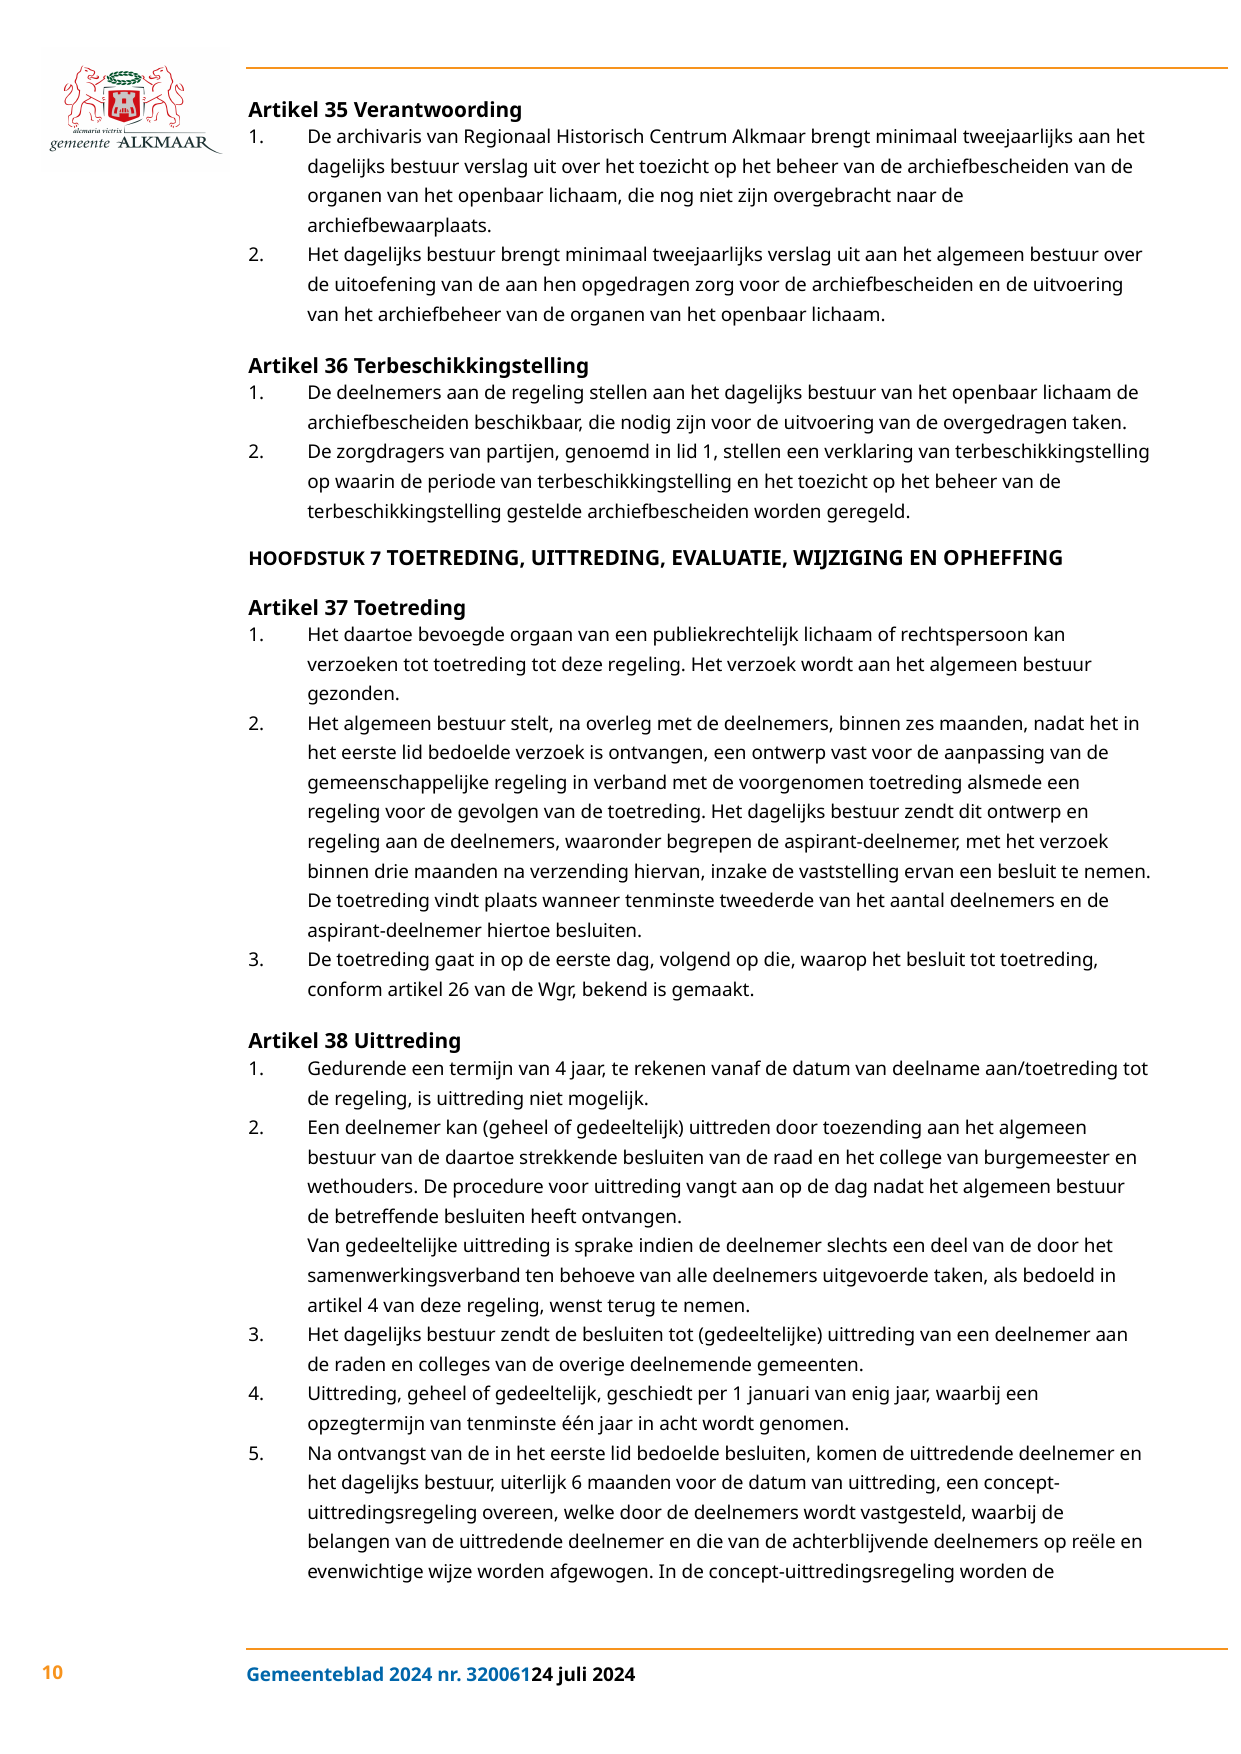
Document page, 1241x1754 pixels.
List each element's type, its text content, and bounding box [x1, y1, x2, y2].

text Artikel 36 Terbeschikkingstelling [248, 351, 1152, 379]
list De zorgdragers van partijen, genoemd in lid 1, stellen een verklaring van terbeschikkingstelling op waarin de periode van terbeschikkingstelling en het toezicht op het beheer van de terbeschikkingstelling gestelde archiefbescheiden worden geregeld. [248, 439, 1152, 524]
picture [41, 47, 231, 172]
list De toetreding gaat in op de eerste dag, volgend op die, waarop het besluit tot toetreding, conform artikel 26 van de Wgr, bekend is gemaakt. [248, 947, 1152, 1002]
list Een deelnemer kan (geheel of gedeeltelijk) uittreden door toezending aan het algemeen bestuur van de daartoe strekkende besluiten van de raad en het college van burgemeester en wethouders. De procedure voor uittreding vangt aan op de dag nadat het algemeen bestuur de betreffende besluiten heeft ontvangen. [248, 1114, 1152, 1229]
text Artikel 35 Verantwoording [248, 95, 1152, 123]
text Artikel 38 Uittreding [248, 1027, 1152, 1055]
list De deelnemers aan de regeling stellen aan het dagelijks bestuur van het openbaar lichaam de archiefbescheiden beschikbaar, die nodig zijn voor de uitvoering van de overgedragen taken. [248, 379, 1152, 435]
list Het algemeen bestuur stelt, na overleg met de deelnemers, binnen zes maanden, nadat het in het eerste lid bedoelde verzoek is ontvangen, een ontwerp vast voor de aanpassing van de gemeenschappelijke regeling in verband met de voorgenomen toetreding alsmede een regeling voor de gevolgen van de toetreding. Het dagelijks bestuur zendt dit ontwerp en regeling aan de deelnemers, waaronder begrepen de aspirant-deelnemer, met het verzoek binnen drie maanden na verzending hiervan, inzake de vaststelling ervan een besluit te nemen. De toetreding vindt plaats wanneer tenminste tweederde van het aantal deelnemers en de aspirant-deelnemer hiertoe besluiten. [248, 710, 1152, 943]
list Het daartoe bevoegde orgaan van een publiekrechtelijk lichaam of rechtspersoon kan verzoeken tot toetreding tot deze regeling. Het verzoek wordt aan het algemeen bestuur gezonden. [248, 621, 1152, 706]
list Gedurende een termijn van 4 jaar, te rekenen vanaf de datum van deelname aan/toetreding tot de regeling, is uittreding niet mogelijk. [248, 1055, 1152, 1110]
list Uittreding, geheel of gedeeltelijk, geschiedt per 1 januari van enig jaar, waarbij een opzegtermijn van tenminste één jaar in acht wordt genomen. [248, 1381, 1152, 1436]
list Na ontvangst van de in het eerste lid bedoelde besluiten, komen de uittredende deelnemer en het dagelijks bestuur, uiterlijk 6 maanden voor de datum van uittreding, een concept-uittredingsregeling overeen, welke door de deelnemers wordt vastgesteld, waarbij de belangen van de uittredende deelnemer en die van de achterblijvende deelnemers op reële en evenwichtige wijze worden afgewogen. In de concept-uittredingsregeling worden de [248, 1440, 1152, 1584]
list Van gedeeltelijke uittreding is sprake indien de deelnemer slechts een deel van de door het samenwerkingsverband ten behoeve van alle deelnemers uitgevoerde taken, als bedoeld in artikel 4 van deze regeling, wenst terug te nemen. [248, 1233, 1152, 1317]
list De archivaris van Regionaal Historisch Centrum Alkmaar brengt minimaal tweejaarlijks aan het dagelijks bestuur verslag uit over het toezicht op het beheer van de archiefbescheiden van de organen van het openbaar lichaam, die nog niet zijn overgebracht naar de archiefbewaarplaats. [248, 123, 1152, 238]
list Het dagelijks bestuur zendt de besluiten tot (gedeeltelijke) uittreding van een deelnemer aan de raden en colleges van de overige deelnemende gemeenten. [248, 1321, 1152, 1377]
text Artikel 37 Toetreding [248, 593, 1152, 621]
text HOOFDSTUK 7 TOETREDING, UITTREDING, EVALUATIE, WIJZIGING EN OPHEFFING [248, 543, 1152, 572]
list Het dagelijks bestuur brengt minimaal tweejaarlijks verslag uit aan het algemeen bestuur over de uitoefening van de aan hen opgedragen zorg voor de archiefbescheiden en de uitvoering van het archiefbeheer van de organen van het openbaar lichaam. [248, 242, 1152, 326]
